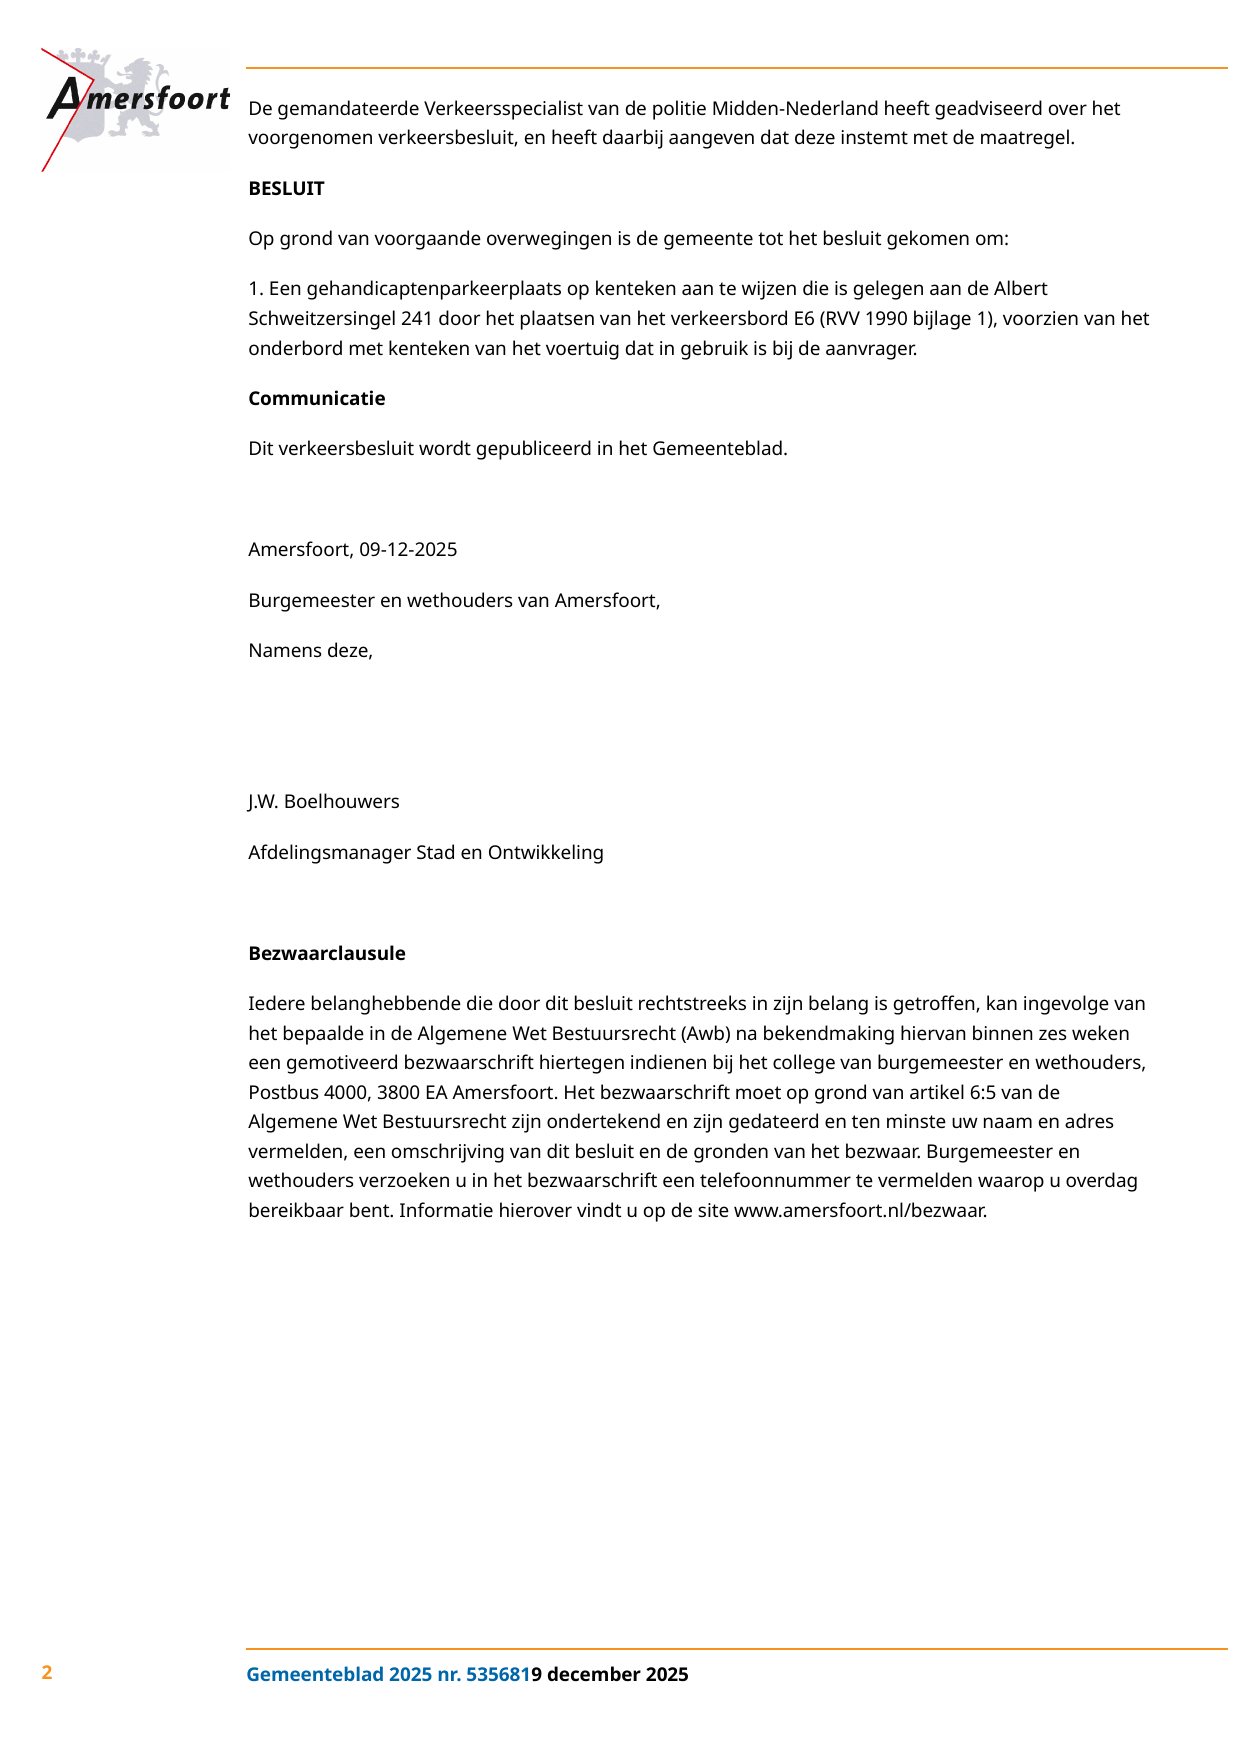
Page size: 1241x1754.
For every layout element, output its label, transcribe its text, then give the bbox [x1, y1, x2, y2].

text Amersfoort, 09-12-2025 [248, 536, 1152, 562]
text BESLUIT [248, 175, 1152, 201]
text Burgemeester en wethouders van Amersfoort, [248, 587, 1152, 613]
text De gemandateerde Verkeersspecialist van de politie Midden-Nederland heeft geadviseerd over het voorgenomen verkeersbesluit, en heeft daarbij aangeven dat deze instemt met de maatregel. [248, 95, 1152, 150]
text Iedere belanghebbende die door dit besluit rechtstreeks in zijn belang is getroffen, kan ingevolge van het bepaalde in de Algemene Wet Bestuursrecht (Awb) na bekendmaking hiervan binnen zes weken een gemotiveerd bezwaarschrift hiertegen indienen bij het college van burgemeester en wethouders, Postbus 4000, 3800 EA Amersfoort. Het bezwaarschrift moet op grond van artikel 6:5 van de Algemene Wet Bestuursrecht zijn ondertekend en zijn gedateerd en ten minste uw naam en adres vermelden, een omschrijving van dit besluit en de gronden van het bezwaar. Burgemeester en wethouders verzoeken u in het bezwaarschrift een telefoonnummer te vermelden waarop u overdag bereikbaar bent. Informatie hierover vindt u op de site www.amersfoort.nl/bezwaar. [248, 990, 1152, 1223]
text Bezwaarclausule [248, 940, 1152, 966]
text Communicatie [248, 385, 1152, 411]
text J.W. Boelhouwers [248, 788, 1152, 814]
text 1. Een gehandicaptenparkeerplaats op kenteken aan te wijzen die is gelegen aan de Albert Schweitzersingel 241 door het plaatsen van het verkeersbord E6 (RVV 1990 bijlage 1), voorzien van het onderbord met kenteken van het voertuig dat in gebruik is bij de aanvrager. [248, 276, 1152, 361]
picture [41, 47, 231, 172]
text Afdelingsmanager Stad en Ontwikkeling [248, 839, 1152, 865]
text Namens deze, [248, 637, 1152, 663]
text Dit verkeersbesluit wordt gepubliceerd in het Gemeenteblad. [248, 436, 1152, 461]
text Op grond van voorgaande overwegingen is de gemeente tot het besluit gekomen om: [248, 225, 1152, 251]
